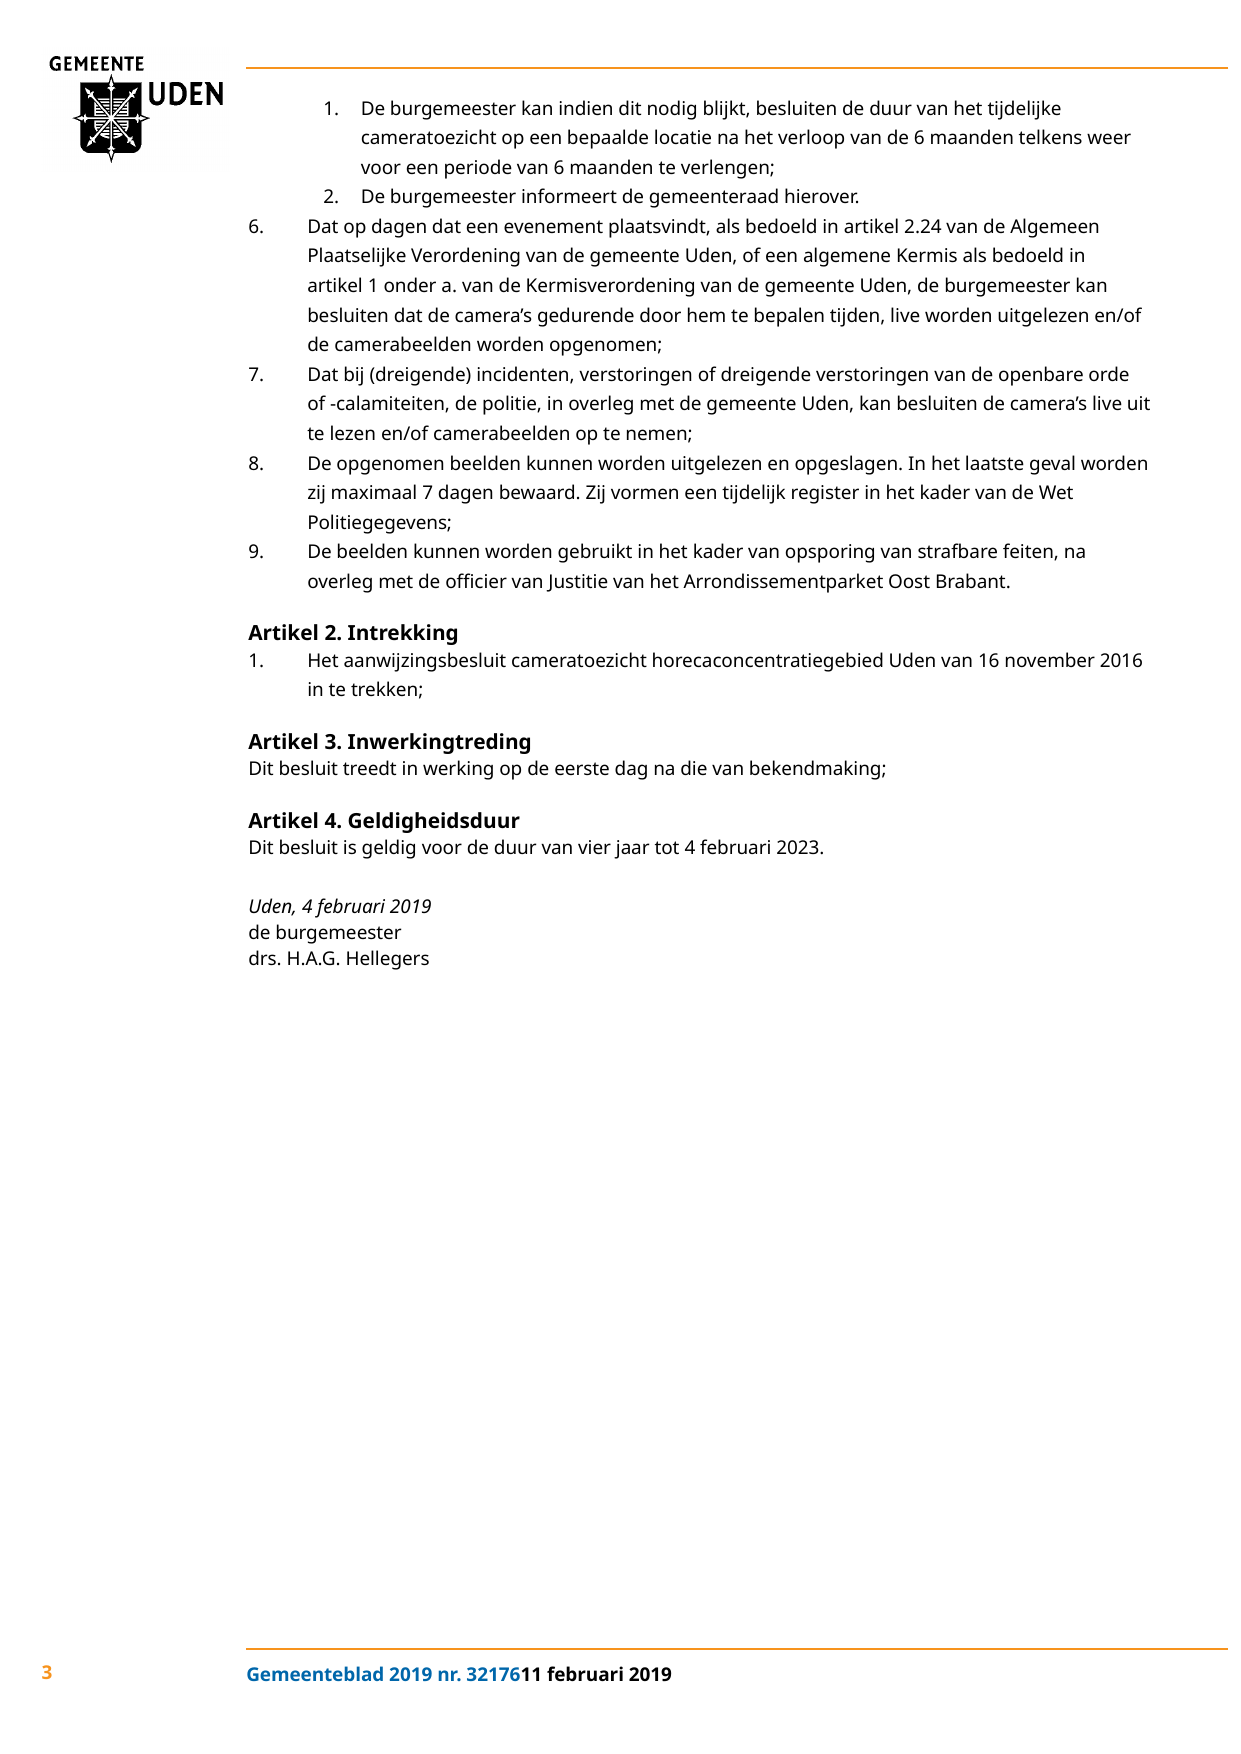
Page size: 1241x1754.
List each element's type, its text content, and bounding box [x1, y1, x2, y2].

list De burgemeester informeert de gemeenteraad hierover. [323, 183, 1152, 209]
list De beelden kunnen worden gebruikt in het kader van opsporing van strafbare feiten, na overleg met de officier van Justitie van het Arrondissementparket Oost Brabant. [248, 538, 1152, 594]
text Dit besluit is geldig voor de duur van vier jaar tot 4 februari 2023. [248, 834, 1152, 860]
text Uden, 4 februari 2019 [248, 893, 1152, 919]
text Artikel 2. Intrekking [248, 618, 1152, 647]
text Artikel 4. Geldigheidsduur [248, 806, 1152, 834]
text drs. H.A.G. Hellegers [248, 945, 1152, 971]
picture [41, 47, 231, 172]
list Dat bij (dreigende) incidenten, verstoringen of dreigende verstoringen van de openbare orde of -calamiteiten, de politie, in overleg met de gemeente Uden, kan besluiten de camera’s live uit te lezen en/of camerabeelden op te nemen; [248, 361, 1152, 446]
text Artikel 3. Inwerkingtreding [248, 727, 1152, 755]
text de burgemeester [248, 919, 1152, 945]
text Dit besluit treedt in werking op de eerste dag na die van bekendmaking; [248, 755, 1152, 781]
list De opgenomen beelden kunnen worden uitgelezen en opgeslagen. In het laatste geval worden zij maximaal 7 dagen bewaard. Zij vormen een tijdelijk register in het kader van de Wet Politiegegevens; [248, 450, 1152, 535]
list Dat op dagen dat een evenement plaatsvindt, als bedoeld in artikel 2.24 van de Algemeen Plaatselijke Verordening van de gemeente Uden, of een algemene Kermis als bedoeld in artikel 1 onder a. van de Kermisverordening van de gemeente Uden, de burgemeester kan besluiten dat de camera’s gedurende door hem te bepalen tijden, live worden uitgelezen en/of de camerabeelden worden opgenomen; [248, 213, 1152, 357]
list De burgemeester kan indien dit nodig blijkt, besluiten de duur van het tijdelijke cameratoezicht op een bepaalde locatie na het verloop van de 6 maanden telkens weer voor een periode van 6 maanden te verlengen; [323, 95, 1152, 180]
list Het aanwijzingsbesluit cameratoezicht horecaconcentratiegebied Uden van 16 november 2016 in te trekken; [248, 647, 1152, 702]
